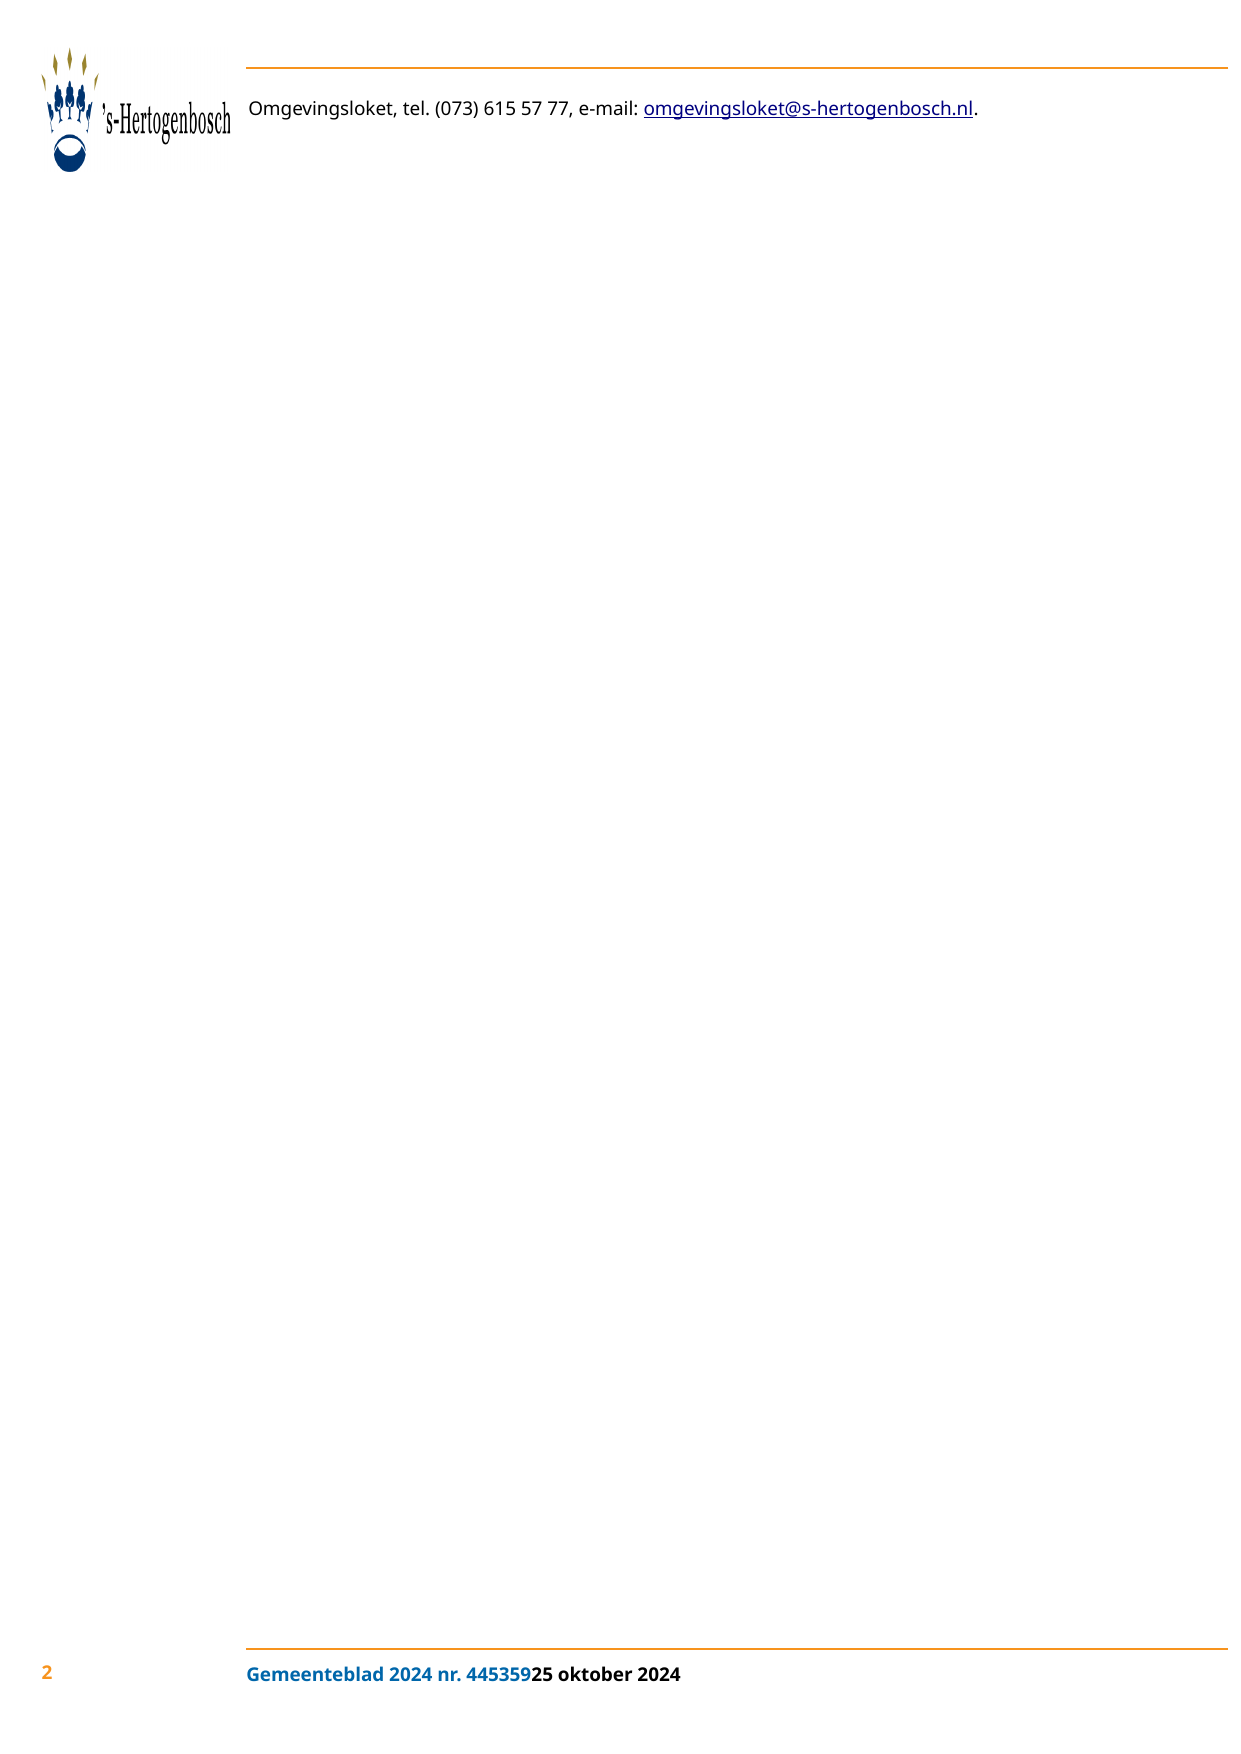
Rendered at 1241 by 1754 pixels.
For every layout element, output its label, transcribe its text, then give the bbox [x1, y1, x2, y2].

picture [41, 47, 231, 172]
text Omgevingsloket, tel. (073) 615 57 77, e-mail: omgevingsloket@s-hertogenbosch.nl. [248, 95, 1152, 121]
